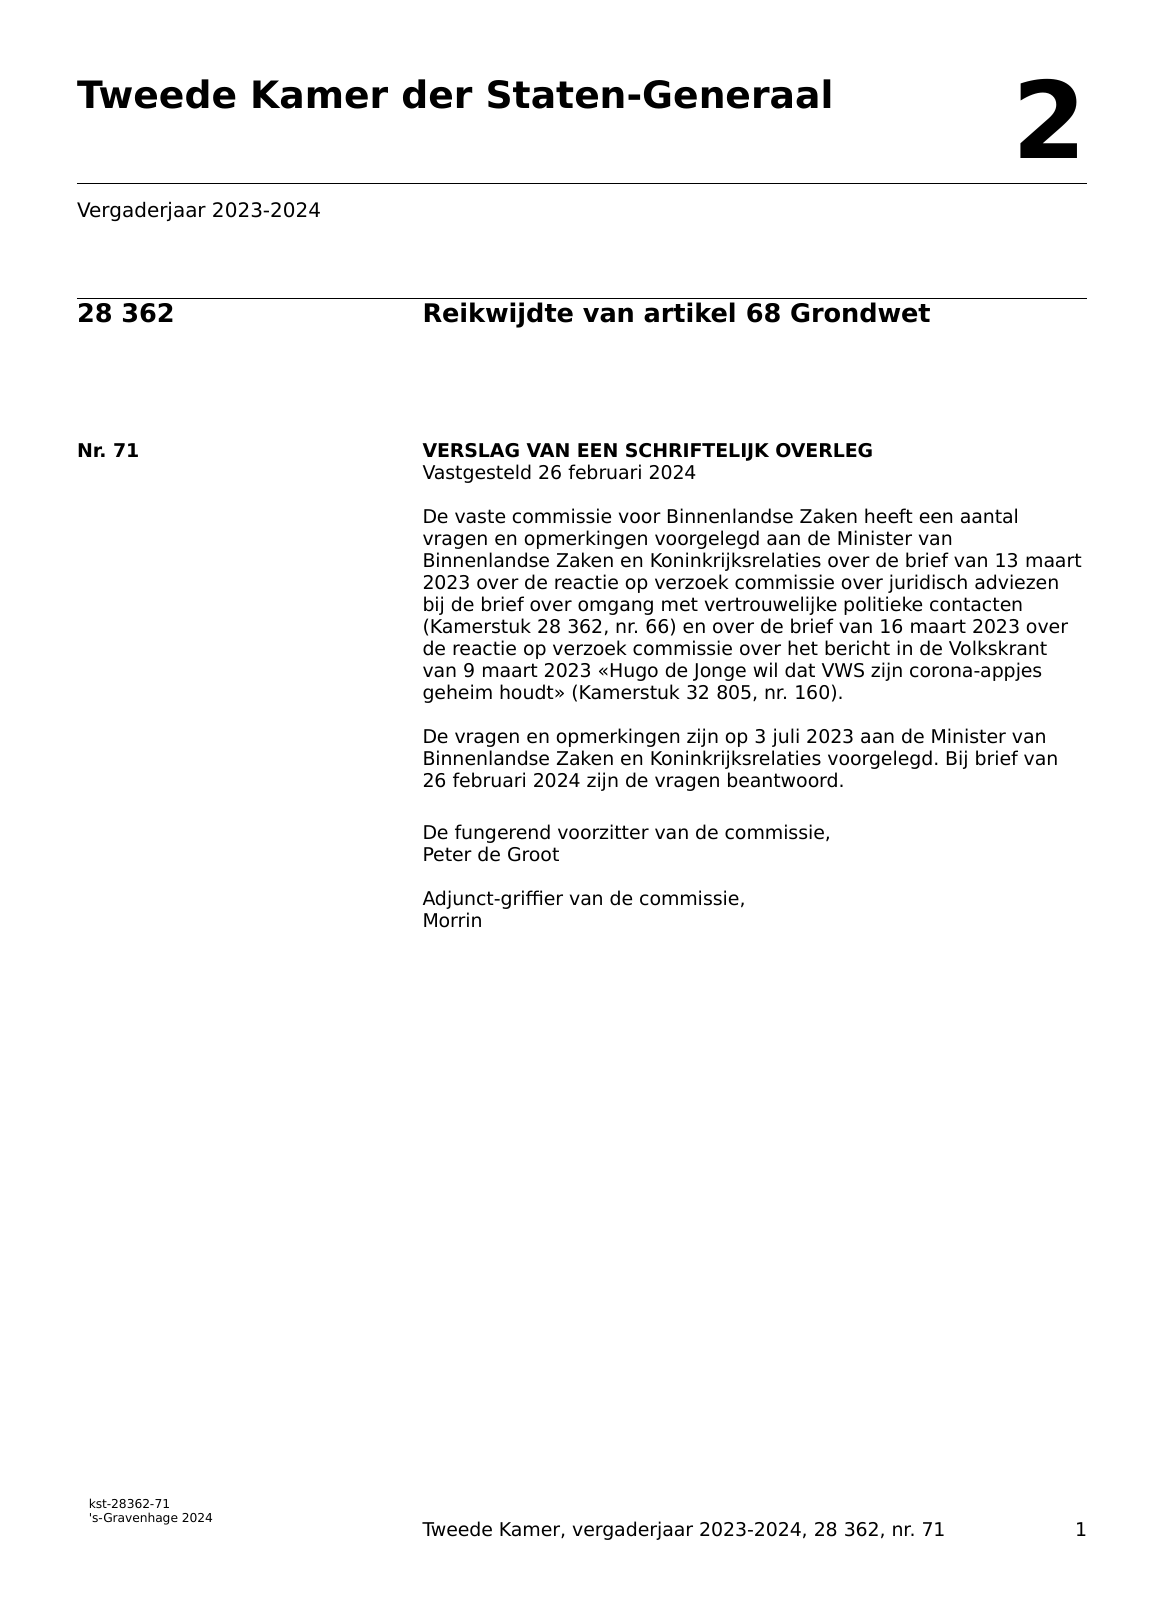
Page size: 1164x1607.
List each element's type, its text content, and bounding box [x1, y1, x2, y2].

text Vastgesteld 26 februari 2024 [422, 462, 1087, 484]
subtitle Nr. 71 VERSLAG VAN EEN SCHRIFTELIJK OVERLEG [77, 440, 1087, 462]
text De vragen en opmerkingen zijn op 3 juli 2023 aan de Minister van Binnenlandse Zaken en Koninkrijksrelaties voorgelegd. Bij brief van 26 februari 2024 zijn de vragen beantwoord. [422, 726, 1087, 792]
table_cell Vergaderjaar 2023-2024 [77, 184, 1087, 298]
table_header 2 [886, 59, 1087, 183]
subtitle 28 362 Reikwijdte van artikel 68 Grondwet [77, 299, 1087, 329]
text 's-Gravenhage 2024 [88, 1511, 323, 1525]
text De fungerend voorzitter van de commissie, Peter de Groot [422, 822, 1087, 866]
text kst-28362-71 [88, 1497, 323, 1511]
text Adjunct-griffier van de commissie, Morrin [422, 888, 1087, 932]
table_header Tweede Kamer der Staten-Generaal [77, 59, 886, 183]
text De vaste commissie voor Binnenlandse Zaken heeft een aantal vragen en opmerkingen voorgelegd aan de Minister van Binnenlandse Zaken en Koninkrijksrelaties over de brief van 13 maart 2023 over de reactie op verzoek commissie over juridisch adviezen bij de brief over omgang met vertrouwelijke politieke contacten (Kamerstuk 28 362, nr. 66) en over de brief van 16 maart 2023 over de reactie op verzoek commissie over het bericht in de Volkskrant van 9 maart 2023 «Hugo de Jonge wil dat VWS zijn corona-appjes geheim houdt» (Kamerstuk 32 805, nr. 160). [422, 506, 1087, 704]
